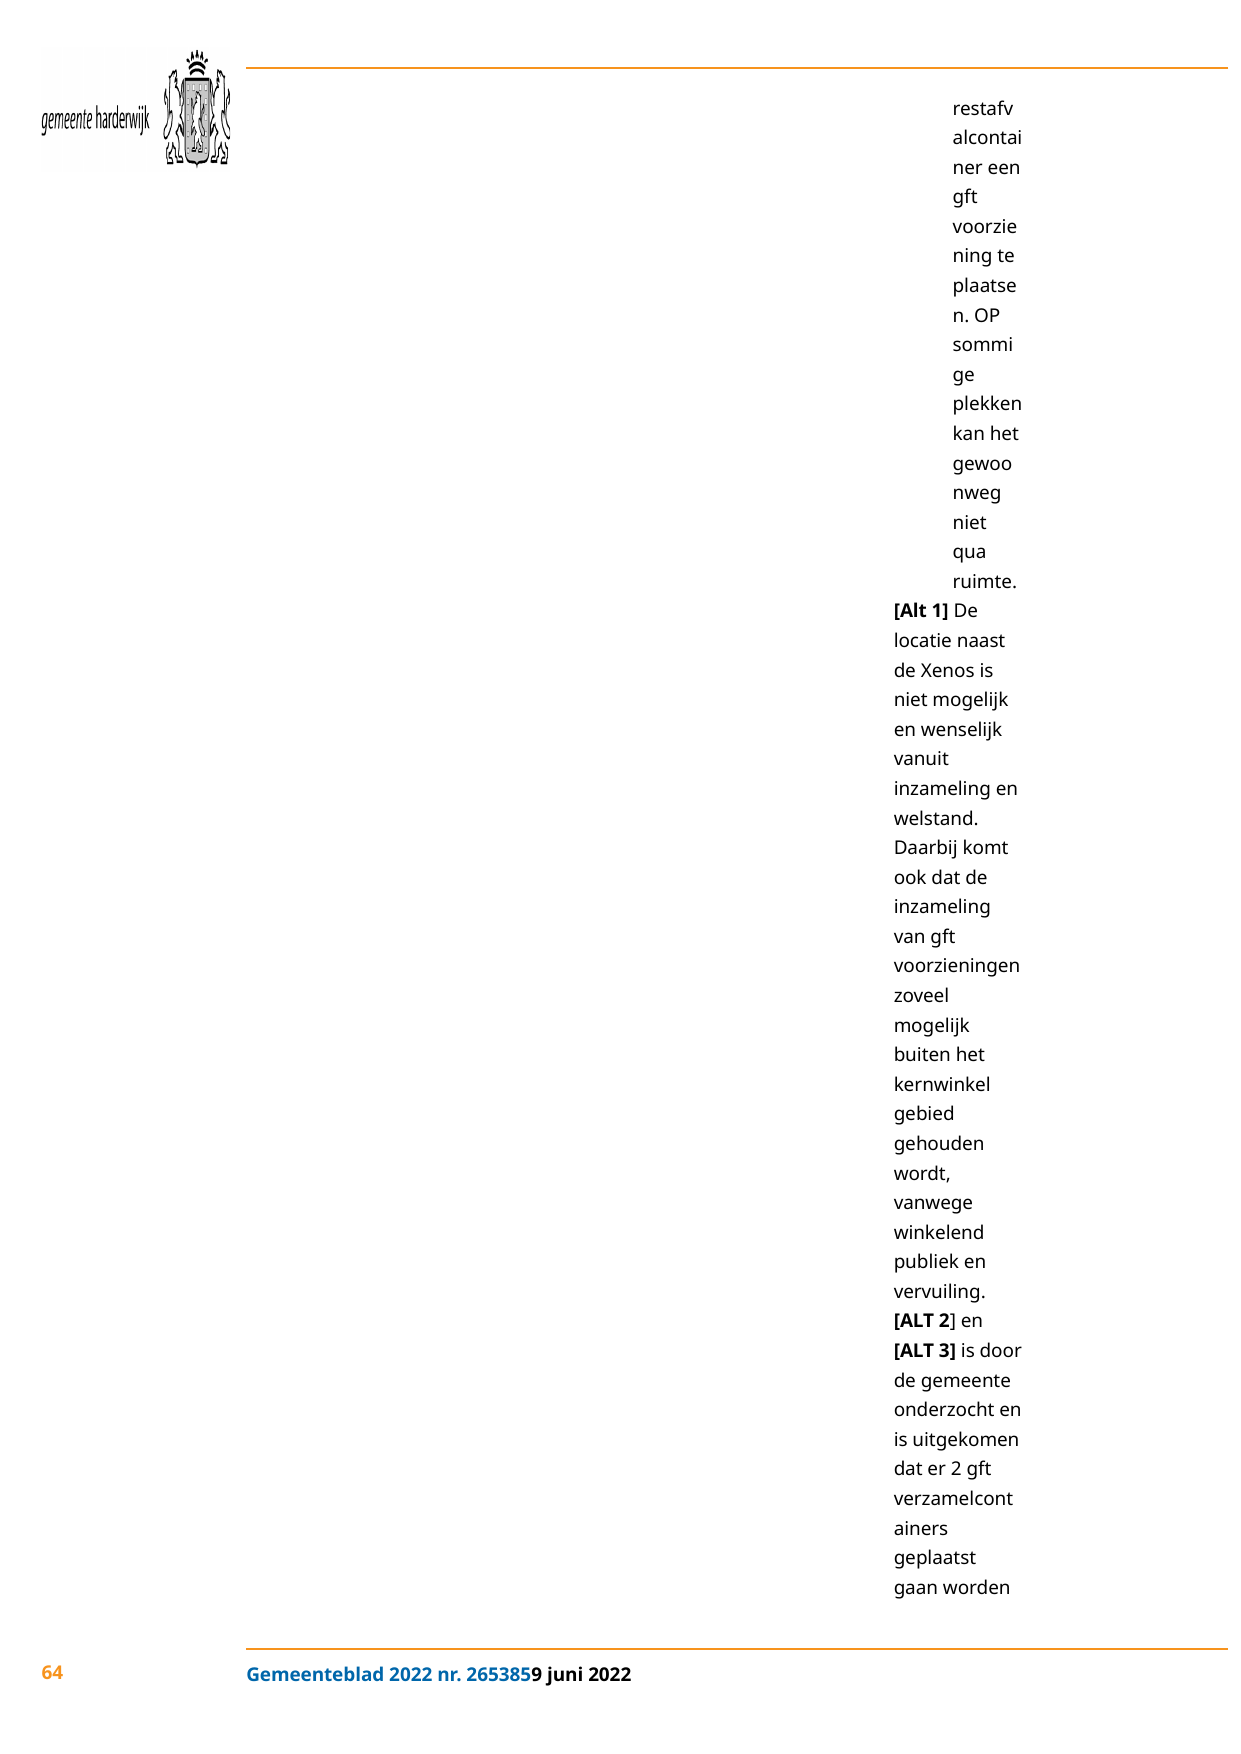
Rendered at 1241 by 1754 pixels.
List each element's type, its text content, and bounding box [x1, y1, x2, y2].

table_header restafvalcontainer een gft voorziening te plaatsen. OP sommige plekken kan het gewoonweg niet qua ruimte. [Alt 1] De locatie naast de Xenos is niet mogelijk en wenselijk vanuit inzameling en welstand. Daarbij komt ook dat de inzameling van gft voorzieningen zoveel mogelijk buiten het kernwinkel gebied gehouden wordt, vanwege winkelend publiek en vervuiling. [ALT 2] en [ALT 3] is door de gemeente onderzocht en is uitgekomen dat er 2 gft verzamelcontainers geplaatst gaan worden [894, 95, 1022, 1600]
table_header [635, 95, 764, 1600]
table_header [506, 95, 635, 1600]
table_header [377, 95, 506, 1600]
picture [41, 47, 231, 172]
table_header [1023, 95, 1152, 1600]
table_header [764, 95, 893, 1600]
table_header [248, 95, 377, 1600]
